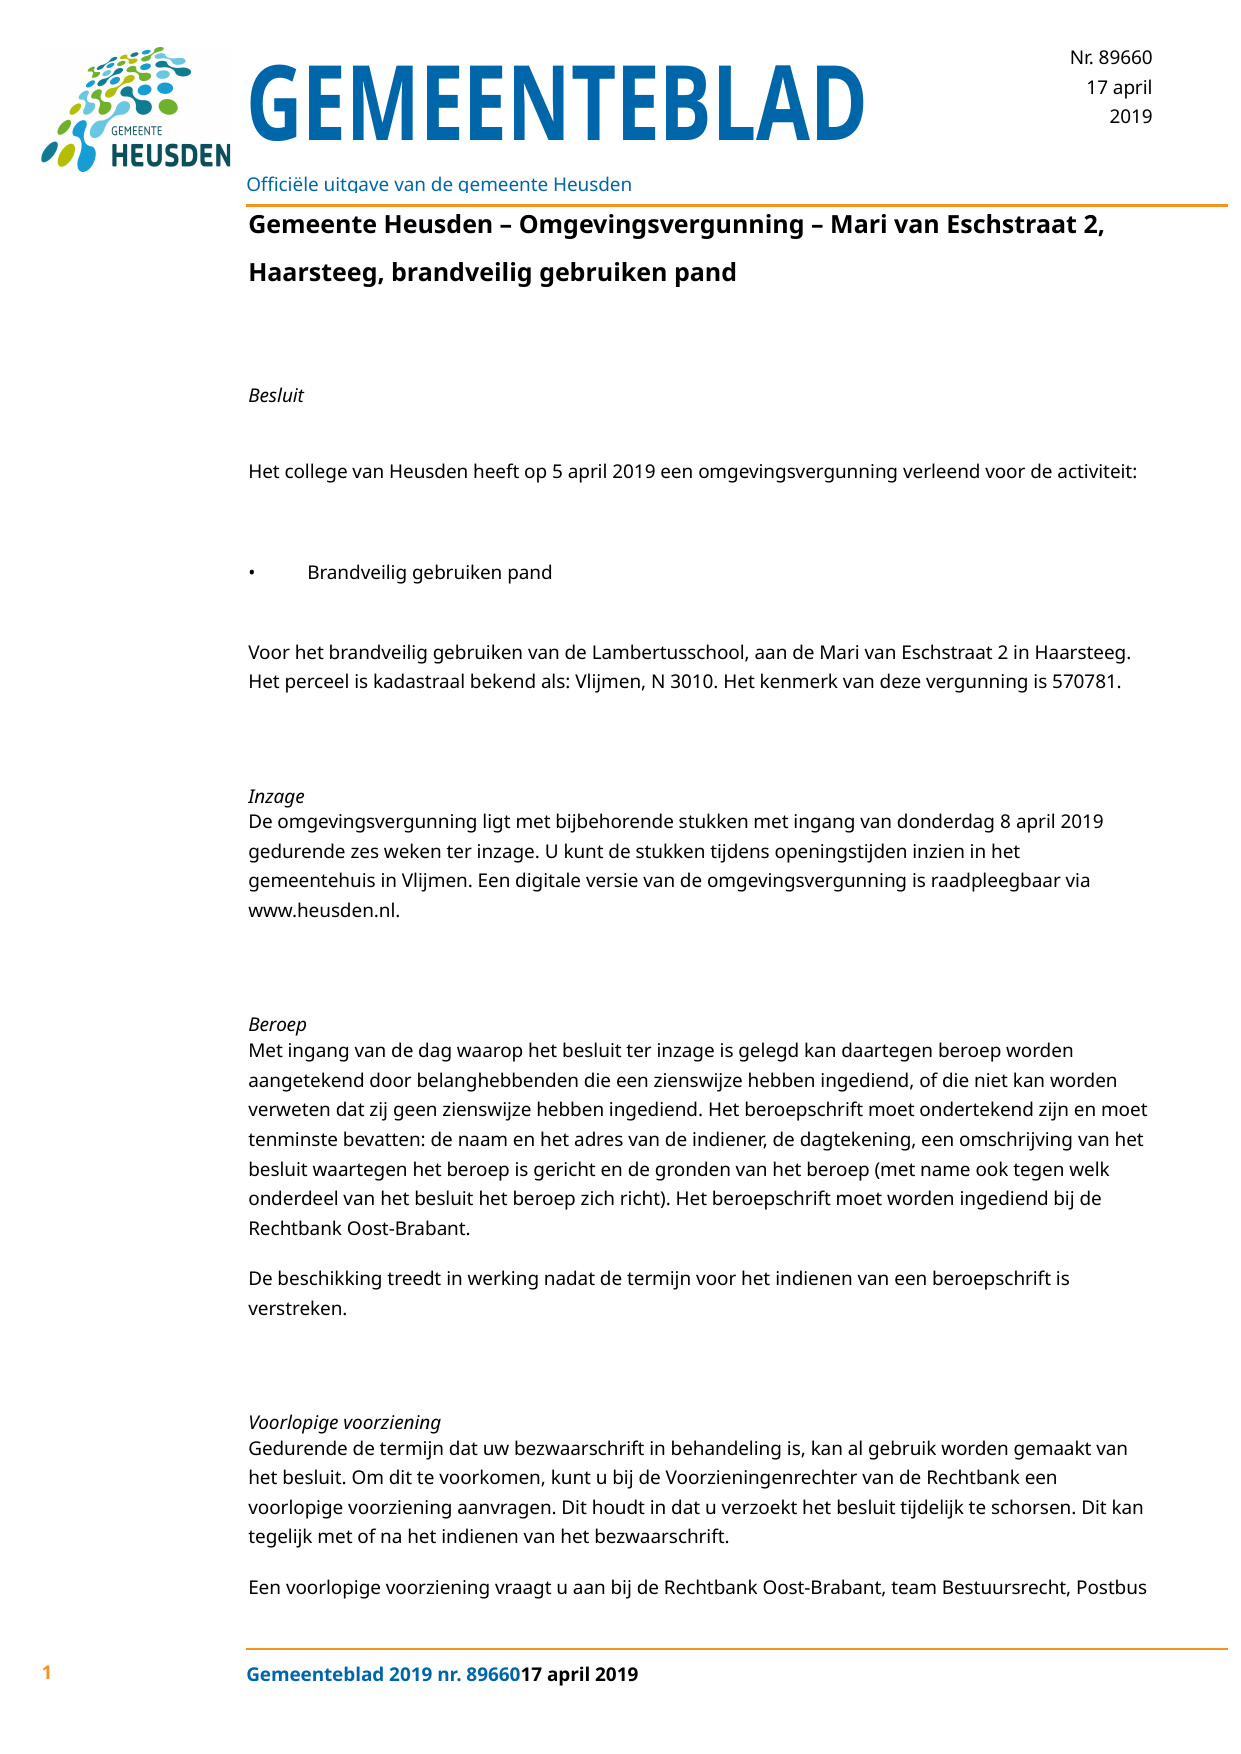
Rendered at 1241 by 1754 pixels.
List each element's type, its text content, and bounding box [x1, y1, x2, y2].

text Een voorlopige voorziening vraagt u aan bij de Rechtbank Oost-Brabant, team Bestuursrecht, Postbus [248, 1574, 1152, 1600]
text Het college van Heusden heeft op 5 april 2019 een omgevingsvergunning verleend voor de activiteit: [248, 458, 1152, 484]
text Gemeente Heusden – Omgevingsvergunning – Mari van Eschstraat 2, Haarsteeg, brandveilig gebruiken pand [248, 207, 1152, 288]
text Inzage [248, 783, 1152, 808]
text Gedurende de termijn dat uw bezwaarschrift in behandeling is, kan al gebruik worden gemaakt van het besluit. Om dit te voorkomen, kunt u bij de Voorzieningenrechter van de Rechtbank een voorlopige voorziening aanvragen. Dit houdt in dat u verzoekt het besluit tijdelijk te schorsen. Dit kan tegelijk met of na het indienen van het bezwaarschrift. [248, 1435, 1152, 1549]
picture [41, 47, 231, 172]
text De omgevingsvergunning ligt met bijbehorende stukken met ingang van donderdag 8 april 2019 gedurende zes weken ter inzage. U kunt de stukken tijdens openingstijden inzien in het gemeentehuis in Vlijmen. Een digitale versie van de omgevingsvergunning is raadpleegbaar via www.heusden.nl. [248, 808, 1152, 923]
list Brandveilig gebruiken pand [248, 559, 1152, 584]
text Besluit [248, 382, 1152, 408]
text Voorlopige voorziening [248, 1409, 1152, 1435]
text De beschikking treedt in werking nadat de termijn voor het indienen van een beroepschrift is verstreken. [248, 1265, 1152, 1321]
text Voor het brandveilig gebruiken van de Lambertusschool, aan de Mari van Eschstraat 2 in Haarsteeg. Het perceel is kadastraal bekend als: Vlijmen, N 3010. Het kenmerk van deze vergunning is 570781. [248, 639, 1152, 694]
text Met ingang van de dag waarop het besluit ter inzage is gelegd kan daartegen beroep worden aangetekend door belanghebbenden die een zienswijze hebben ingediend, of die niet kan worden verweten dat zij geen zienswijze hebben ingediend. Het beroepschrift moet ondertekend zijn en moet tenminste bevatten: de naam en het adres van de indiener, de dagtekening, een omschrijving van het besluit waartegen het beroep is gericht en de gronden van het beroep (met name ook tegen welk onderdeel van het besluit het beroep zich richt). Het beroepschrift moet worden ingediend bij de Rechtbank Oost-Brabant. [248, 1037, 1152, 1241]
text Beroep [248, 1012, 1152, 1037]
